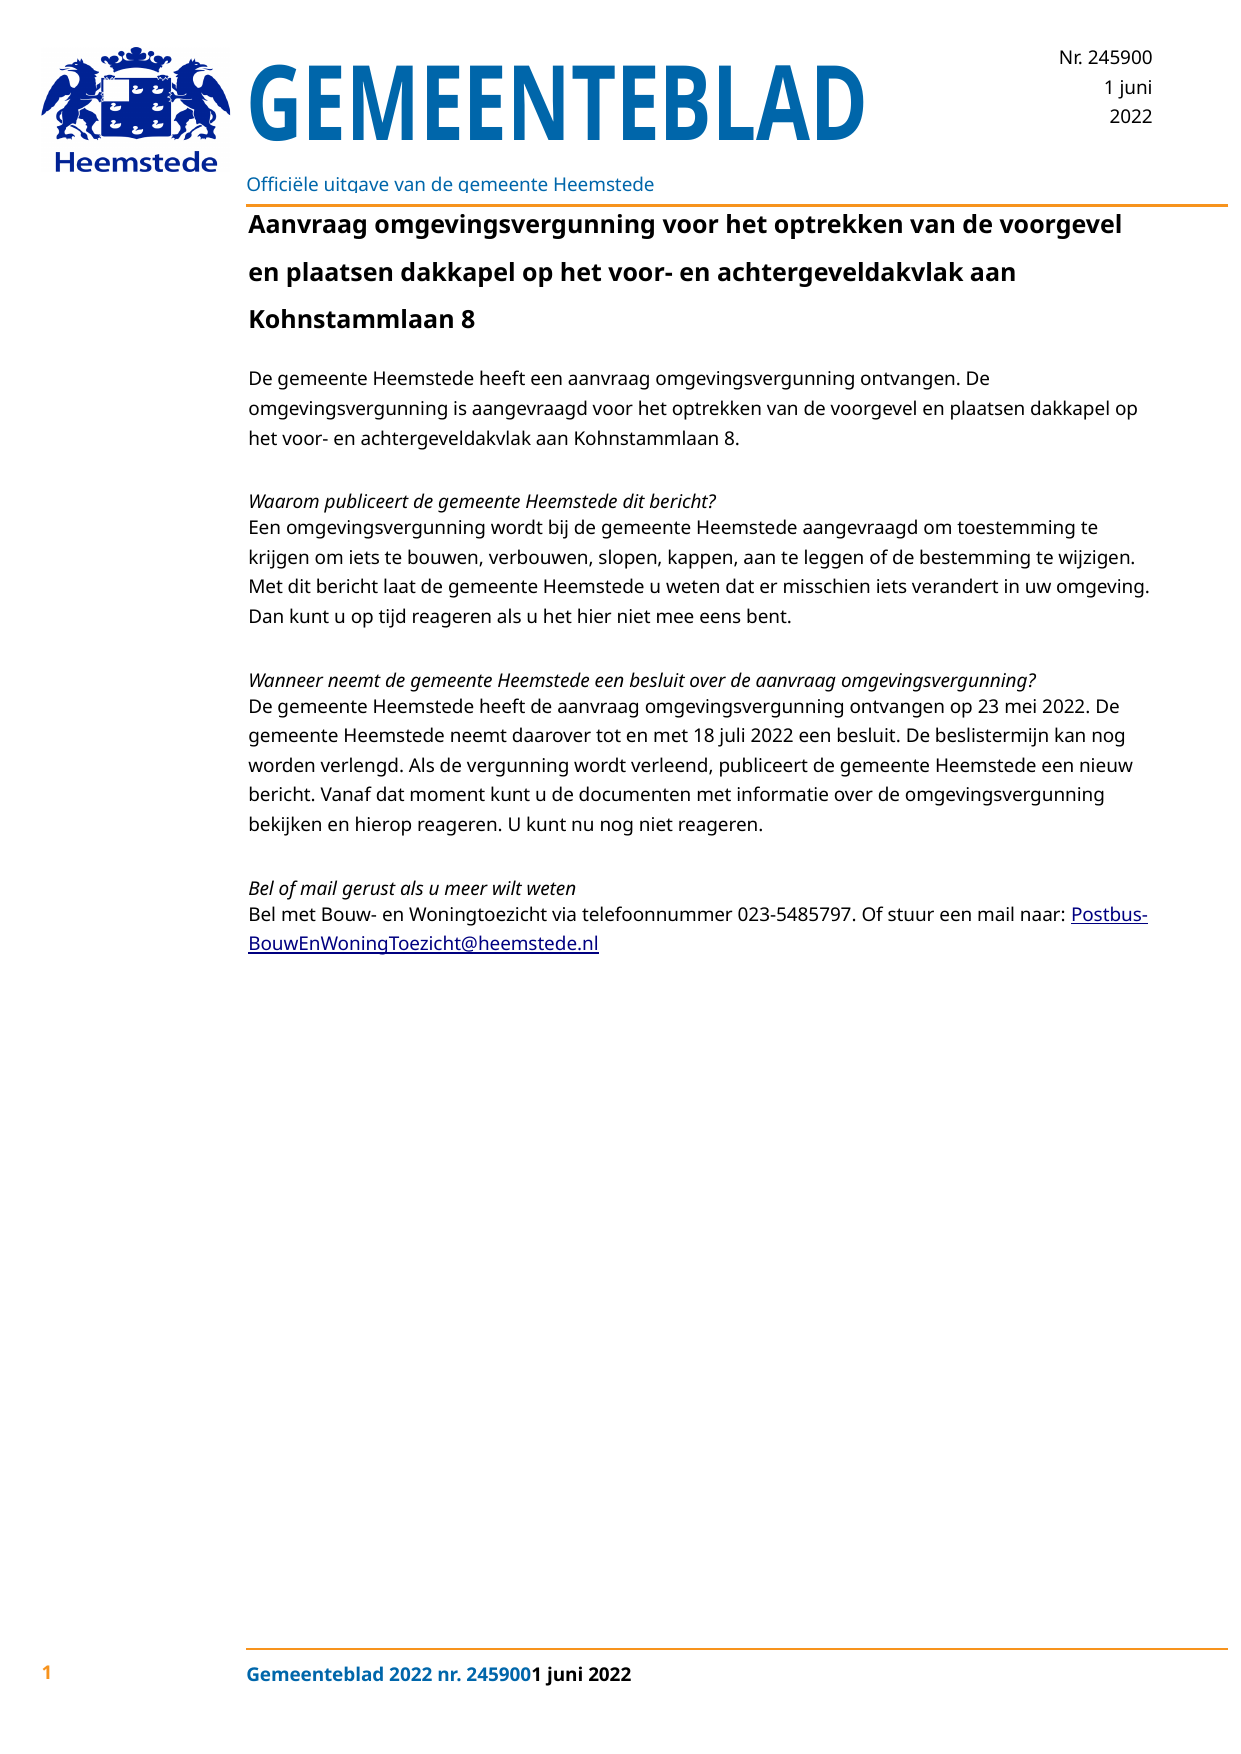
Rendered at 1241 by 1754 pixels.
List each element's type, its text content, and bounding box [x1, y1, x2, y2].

text Bel of mail gerust als u meer wilt weten [248, 875, 1152, 901]
text Een omgevingsvergunning wordt bij de gemeente Heemstede aangevraagd om toestemming te krijgen om iets te bouwen, verbouwen, slopen, kappen, aan te leggen of de bestemming te wijzigen. Met dit bericht laat de gemeente Heemstede u weten dat er misschien iets verandert in uw omgeving. Dan kunt u op tijd reageren als u het hier niet mee eens bent. [248, 514, 1152, 629]
picture [41, 47, 231, 172]
text Bel met Bouw- en Woningtoezicht via telefoonnummer 023-5485797. Of stuur een mail naar: Postbus-BouwEnWoningToezicht@heemstede.nl [248, 901, 1152, 956]
text De gemeente Heemstede heeft een aanvraag omgevingsvergunning ontvangen. De omgevingsvergunning is aangevraagd voor het optrekken van de voorgevel en plaatsen dakkapel op het voor- en achtergeveldakvlak aan Kohnstammlaan 8. [248, 366, 1152, 450]
text Wanneer neemt de gemeente Heemstede een besluit over de aanvraag omgevingsvergunning? [248, 667, 1152, 693]
text Waarom publiceert de gemeente Heemstede dit bericht? [248, 489, 1152, 514]
text Aanvraag omgevingsvergunning voor het optrekken van de voorgevel en plaatsen dakkapel op het voor- en achtergeveldakvlak aan Kohnstammlaan 8 [248, 207, 1152, 336]
text De gemeente Heemstede heeft de aanvraag omgevingsvergunning ontvangen op 23 mei 2022. De gemeente Heemstede neemt daarover tot en met 18 juli 2022 een besluit. De beslistermijn kan nog worden verlengd. Als de vergunning wordt verleend, publiceert de gemeente Heemstede een nieuw bericht. Vanaf dat moment kunt u de documenten met informatie over de omgevingsvergunning bekijken en hierop reageren. U kunt nu nog niet reageren. [248, 693, 1152, 837]
